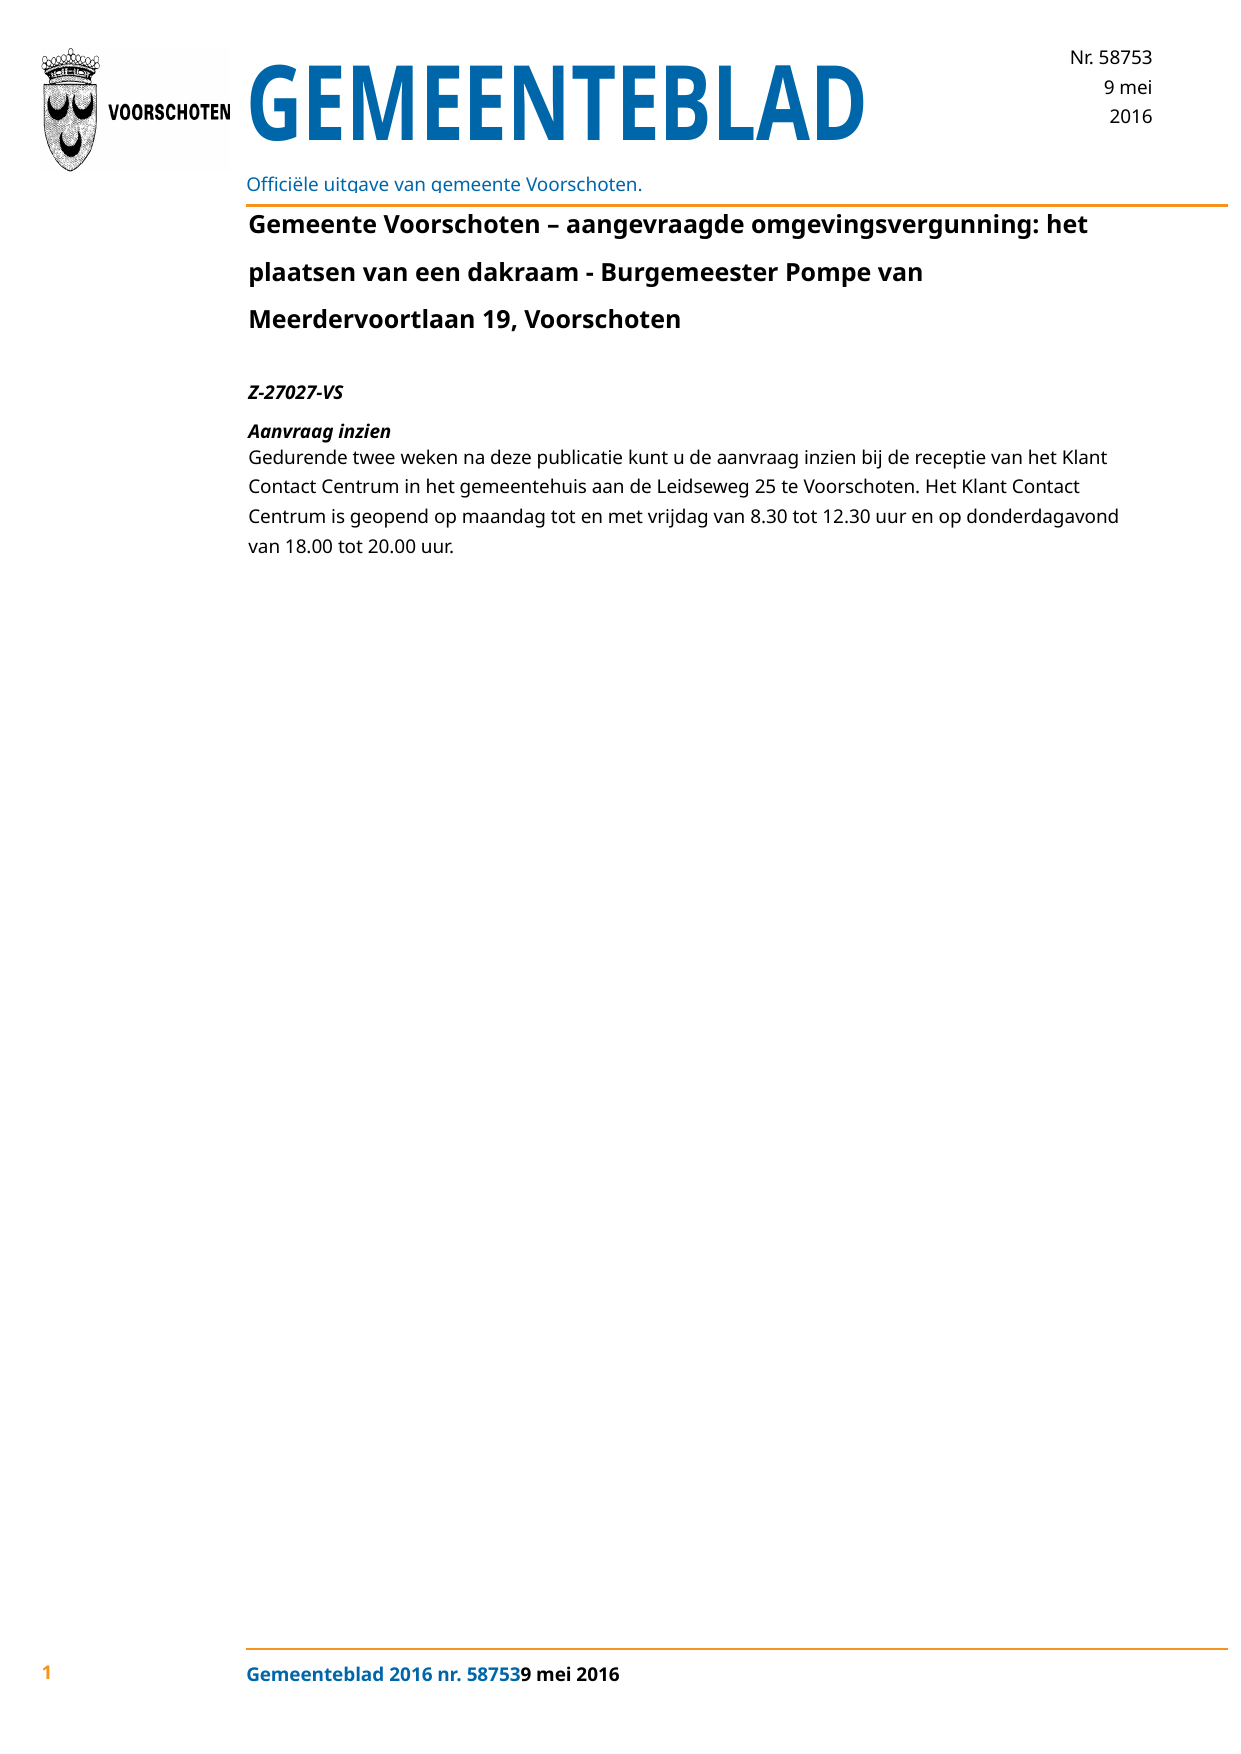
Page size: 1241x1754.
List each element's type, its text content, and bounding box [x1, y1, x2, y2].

text Z-27027-VS [248, 379, 1152, 405]
text Aanvraag inzien [248, 418, 1152, 444]
text Gedurende twee weken na deze publicatie kunt u de aanvraag inzien bij de receptie van het Klant Contact Centrum in het gemeentehuis aan de Leidseweg 25 te Voorschoten. Het Klant Contact Centrum is geopend op maandag tot en met vrijdag van 8.30 tot 12.30 uur en op donderdagavond van 18.00 tot 20.00 uur. [248, 444, 1152, 558]
text Gemeente Voorschoten – aangevraagde omgevingsvergunning: het plaatsen van een dakraam - Burgemeester Pompe van Meerdervoortlaan 19, Voorschoten [248, 207, 1152, 336]
picture [41, 47, 231, 172]
